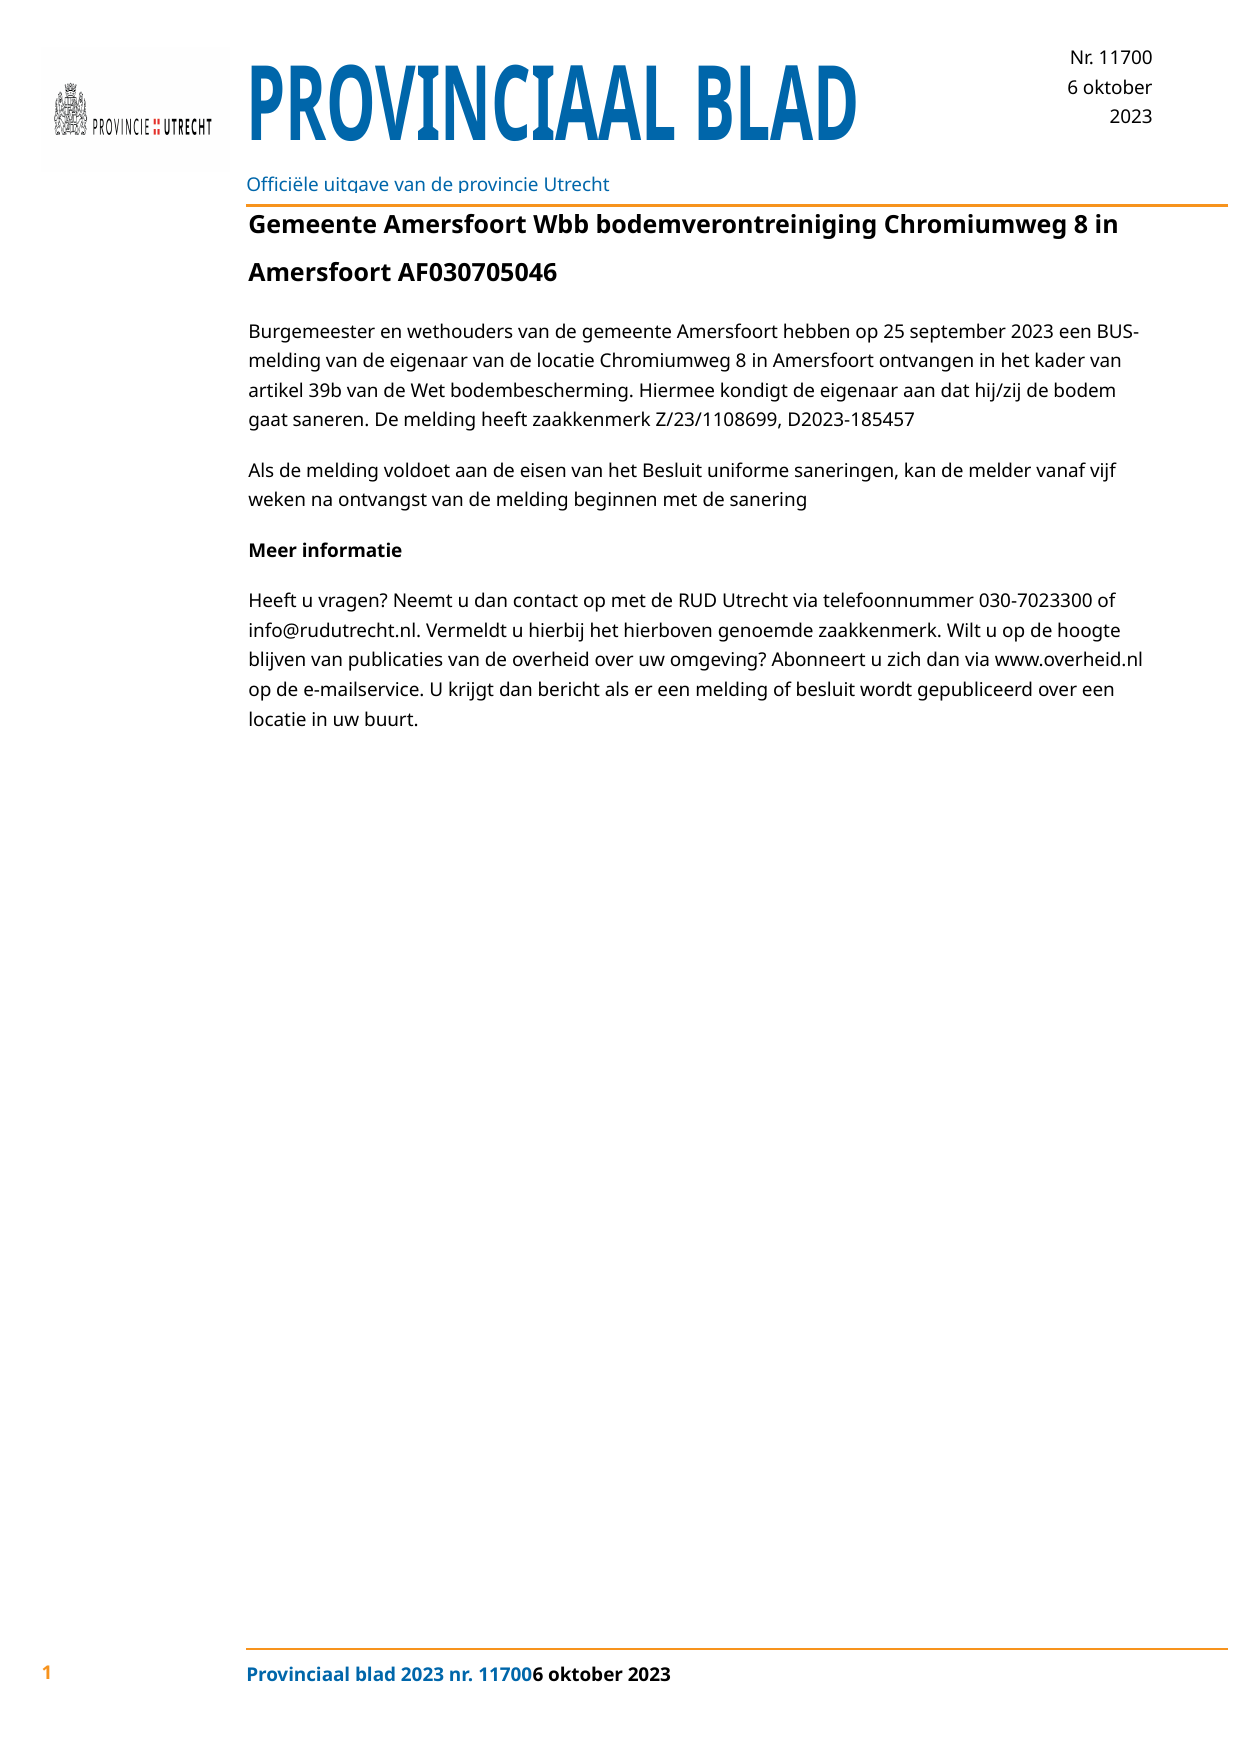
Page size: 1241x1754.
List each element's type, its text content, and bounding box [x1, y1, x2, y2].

text Heeft u vragen? Neemt u dan contact op met de RUD Utrecht via telefoonnummer 030-7023300 of info@rudutrecht.nl. Vermeldt u hierbij het hierboven genoemde zaakkenmerk. Wilt u op de hoogte blijven van publicaties van de overheid over uw omgeving? Abonneert u zich dan via www.overheid.nl op de e-mailservice. U krijgt dan bericht als er een melding of besluit wordt gepubliceerd over een locatie in uw buurt. [248, 587, 1152, 732]
text Burgemeester en wethouders van de gemeente Amersfoort hebben op 25 september 2023 een BUS-melding van de eigenaar van de locatie Chromiumweg 8 in Amersfoort ontvangen in het kader van artikel 39b van de Wet bodembescherming. Hiermee kondigt de eigenaar aan dat hij/zij de bodem gaat saneren. De melding heeft zaakkenmerk Z/23/1108699, D2023-185457 [248, 318, 1152, 432]
text Als de melding voldoet aan de eisen van het Besluit uniforme saneringen, kan de melder vanaf vijf weken na ontvangst van de melding beginnen met de sanering [248, 457, 1152, 512]
text Gemeente Amersfoort Wbb bodemverontreiniging Chromiumweg 8 in Amersfoort AF030705046 [248, 207, 1152, 288]
picture [41, 47, 231, 172]
text Meer informatie [248, 537, 1152, 563]
